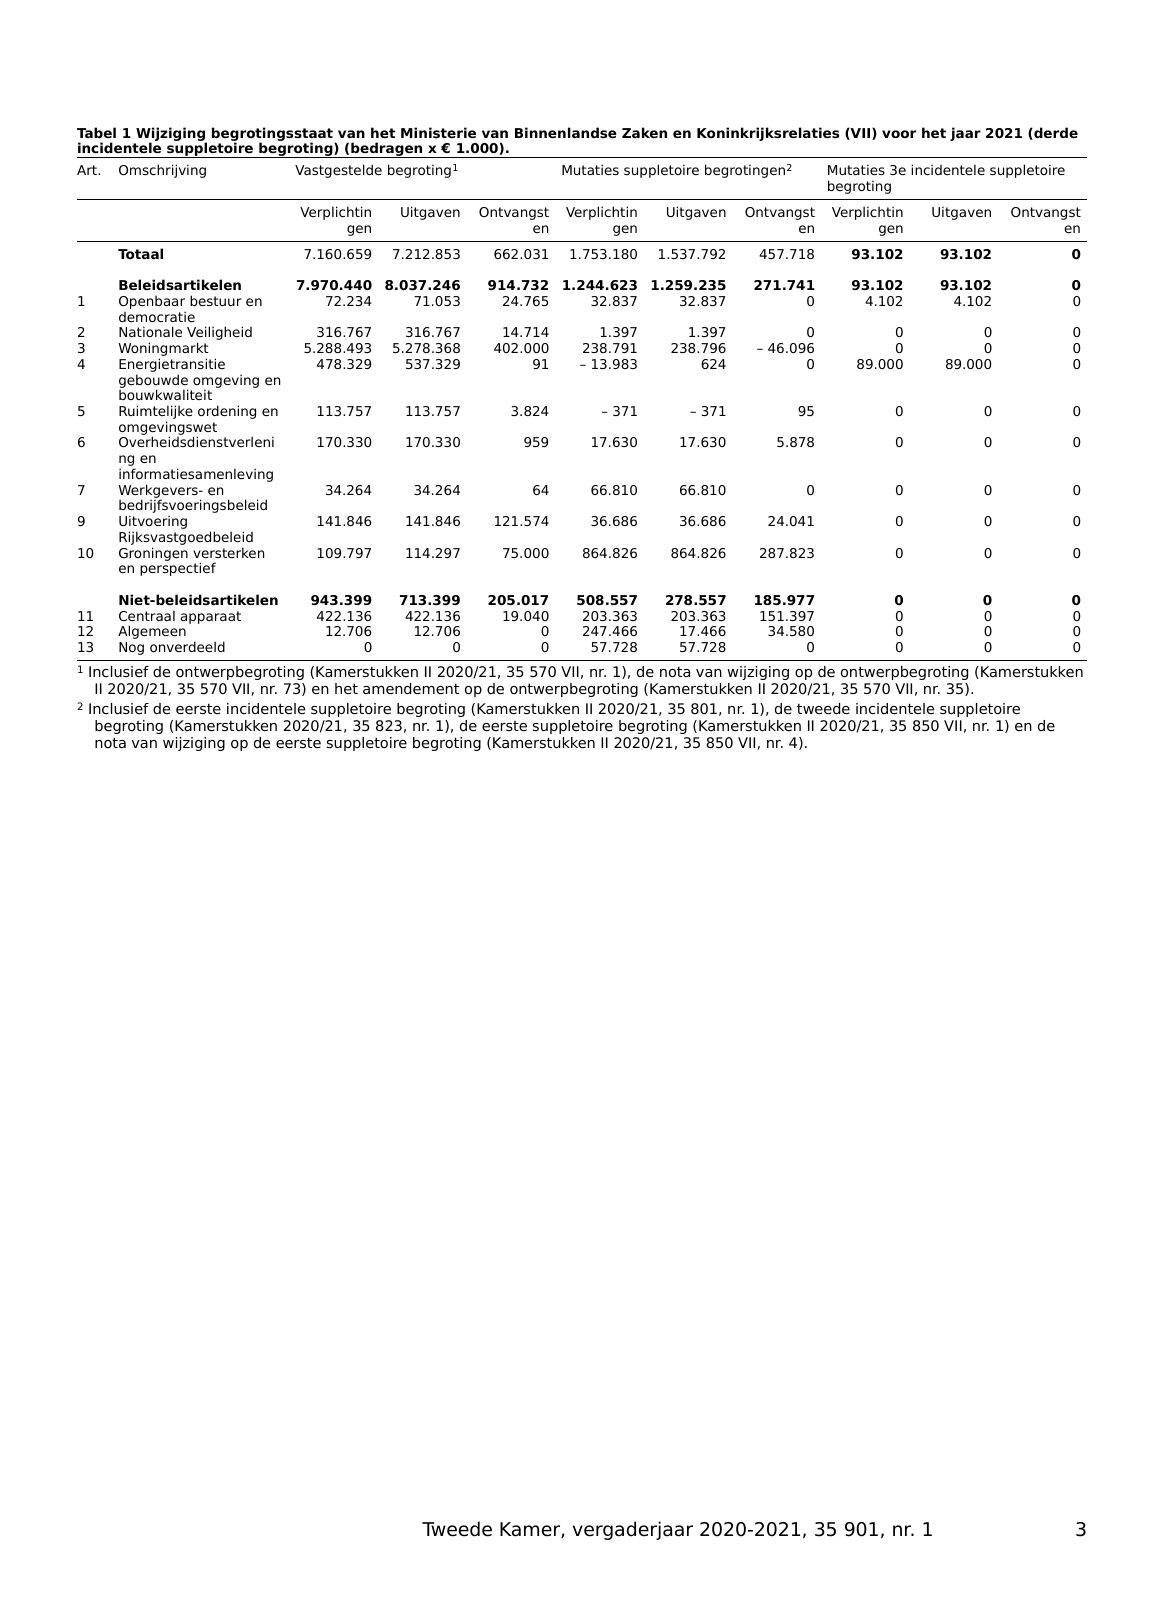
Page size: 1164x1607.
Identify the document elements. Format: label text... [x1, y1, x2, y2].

table_cell [821, 577, 909, 593]
table_cell 0 [998, 404, 1087, 435]
table_cell [289, 262, 378, 278]
table_cell 170.330 [378, 435, 466, 482]
table_cell 508.557 [555, 593, 644, 608]
table_cell [112, 577, 289, 593]
table_cell [821, 262, 909, 278]
table_cell Verplichtingen [289, 200, 378, 241]
table_cell 11 [77, 608, 112, 624]
table_cell [112, 262, 289, 278]
table_cell 0 [998, 435, 1087, 482]
table_cell Mutaties suppletoire begrotingen2 [555, 158, 821, 199]
table_header Tabel 1 Wijziging begrotingsstaat van het Ministerie van Binnenlandse Zaken en Koninkrijksrelaties (VII) voor het jaar 2021 (derde incidentele suppletoire begroting) (bedragen x € 1.000). [77, 126, 1087, 157]
table_cell 5.288.493 [289, 341, 378, 357]
table_cell 113.757 [378, 404, 466, 435]
table_cell 0 [732, 640, 821, 660]
table_cell Groningen versterken en perspectief [112, 545, 289, 577]
table_cell 17.466 [644, 624, 732, 640]
table_cell 238.791 [555, 341, 644, 357]
table_cell 32.837 [644, 294, 732, 325]
table_cell 141.846 [378, 514, 466, 545]
table_cell 0 [998, 242, 1087, 262]
table_cell 32.837 [555, 294, 644, 325]
table_cell Centraal apparaat [112, 608, 289, 624]
table_cell 34.264 [378, 483, 466, 514]
table_cell 0 [821, 545, 909, 577]
table_cell 959 [466, 435, 555, 482]
table_cell 151.397 [732, 608, 821, 624]
table_cell 0 [821, 640, 909, 660]
table_cell 402.000 [466, 341, 555, 357]
table_cell 0 [998, 341, 1087, 357]
table_cell [998, 262, 1087, 278]
table_cell 478.329 [289, 357, 378, 404]
table_cell 1.397 [555, 325, 644, 341]
table_cell [77, 242, 112, 262]
table_cell 0 [821, 608, 909, 624]
table_cell Algemeen [112, 624, 289, 640]
table_cell Mutaties 3e incidentele suppletoire begroting [821, 158, 1087, 199]
table_cell 0 [378, 640, 466, 660]
table_cell 3.824 [466, 404, 555, 435]
table_cell 13 [77, 640, 112, 660]
table_cell [289, 577, 378, 593]
table_cell 0 [909, 435, 998, 482]
table_cell [644, 577, 732, 593]
table_cell 662.031 [466, 242, 555, 262]
table_cell [466, 262, 555, 278]
table_cell Nationale Veiligheid [112, 325, 289, 341]
table_cell Openbaar bestuur en democratie [112, 294, 289, 325]
table_cell 0 [998, 294, 1087, 325]
table_cell 109.797 [289, 545, 378, 577]
table_cell 0 [909, 624, 998, 640]
table_cell [378, 262, 466, 278]
table_cell 3 [77, 341, 112, 357]
table_cell 17.630 [644, 435, 732, 482]
table_cell 0 [998, 357, 1087, 404]
table_cell Woningmarkt [112, 341, 289, 357]
table_cell Energietransitie gebouwde omgeving en bouwkwaliteit [112, 357, 289, 404]
table_cell 203.363 [644, 608, 732, 624]
table_cell 57.728 [555, 640, 644, 660]
table_cell 71.053 [378, 294, 466, 325]
table_cell 0 [821, 404, 909, 435]
table_cell 0 [998, 624, 1087, 640]
table_cell Uitgaven [644, 200, 732, 241]
table_cell Verplichtingen [555, 200, 644, 241]
table_cell 4.102 [821, 294, 909, 325]
table_cell Nog onverdeeld [112, 640, 289, 660]
table_cell Ontvangsten [732, 200, 821, 241]
table_cell [77, 278, 112, 294]
table_cell 36.686 [644, 514, 732, 545]
table_cell 0 [732, 357, 821, 404]
table_cell 271.741 [732, 278, 821, 294]
table_cell 0 [821, 325, 909, 341]
table_cell 0 [821, 341, 909, 357]
table_cell Verplichtingen [821, 200, 909, 241]
table_cell 10 [77, 545, 112, 577]
table_cell 1.537.792 [644, 242, 732, 262]
table_cell 0 [821, 624, 909, 640]
table_cell [555, 577, 644, 593]
table_cell 316.767 [289, 325, 378, 341]
table_cell 0 [909, 640, 998, 660]
table_cell 121.574 [466, 514, 555, 545]
table_cell 1.397 [644, 325, 732, 341]
table_cell 75.000 [466, 545, 555, 577]
table_cell [378, 577, 466, 593]
table_cell 7 [77, 483, 112, 514]
table_cell 0 [909, 404, 998, 435]
table_cell 24.765 [466, 294, 555, 325]
table_cell 95 [732, 404, 821, 435]
table_cell 0 [821, 593, 909, 608]
table_cell 422.136 [289, 608, 378, 624]
table_cell 457.718 [732, 242, 821, 262]
table_cell 72.234 [289, 294, 378, 325]
table_cell 1.259.235 [644, 278, 732, 294]
table_cell [77, 262, 112, 278]
table_cell [112, 200, 289, 241]
table_cell 5 [77, 404, 112, 435]
table_cell 0 [821, 435, 909, 482]
table_cell 34.580 [732, 624, 821, 640]
table_cell 12.706 [289, 624, 378, 640]
table_cell – 371 [555, 404, 644, 435]
table_cell 5.278.368 [378, 341, 466, 357]
table_cell 537.329 [378, 357, 466, 404]
table_cell 19.040 [466, 608, 555, 624]
table_cell 36.686 [555, 514, 644, 545]
table_cell 57.728 [644, 640, 732, 660]
table_cell 89.000 [909, 357, 998, 404]
table_cell 66.810 [555, 483, 644, 514]
table_cell [555, 262, 644, 278]
table_cell Omschrijving [112, 158, 289, 199]
table_cell 0 [998, 483, 1087, 514]
table_cell Totaal [112, 242, 289, 262]
table_cell 114.297 [378, 545, 466, 577]
table_cell 91 [466, 357, 555, 404]
table_cell [732, 262, 821, 278]
table_cell Overheidsdienstverlening en informatiesamenleving [112, 435, 289, 482]
table_cell 864.826 [644, 545, 732, 577]
table_cell 93.102 [909, 242, 998, 262]
table_cell 624 [644, 357, 732, 404]
table_cell 287.823 [732, 545, 821, 577]
table_cell 9 [77, 514, 112, 545]
table_cell 0 [909, 341, 998, 357]
table_cell [77, 593, 112, 608]
table_cell 1.244.623 [555, 278, 644, 294]
table_cell 203.363 [555, 608, 644, 624]
table_cell 0 [998, 593, 1087, 608]
table_cell 7.212.853 [378, 242, 466, 262]
table_cell 6 [77, 435, 112, 482]
table_cell Uitgaven [378, 200, 466, 241]
table_cell Werkgevers- en bedrijfsvoeringsbeleid [112, 483, 289, 514]
table_cell [644, 262, 732, 278]
table_cell 0 [732, 483, 821, 514]
table_cell 713.399 [378, 593, 466, 608]
table_cell 0 [289, 640, 378, 660]
table_cell 141.846 [289, 514, 378, 545]
table_cell Ruimtelijke ordening en omgevingswet [112, 404, 289, 435]
table_cell 14.714 [466, 325, 555, 341]
table_cell 1 [77, 294, 112, 325]
table_cell Uitvoering Rijksvastgoedbeleid [112, 514, 289, 545]
table_cell – 46.096 [732, 341, 821, 357]
table_cell 24.041 [732, 514, 821, 545]
table_cell 1 Inclusief de ontwerpbegroting (Kamerstukken II 2020/21, 35 570 VII, nr. 1), de nota van wijziging op de ontwerpbegroting (Kamerstukken II 2020/21, 35 570 VII, nr. 73) en het amendement op de ontwerpbegroting (Kamerstukken II 2020/21, 35 570 VII, nr. 35). 2 Inclusief de eerste incidentele suppletoire begroting (Kamerstukken II 2020/21, 35 801, nr. 1), de tweede incidentele suppletoire begroting (Kamerstukken 2020/21, 35 823, nr. 1), de eerste suppletoire begroting (Kamerstukken II 2020/21, 35 850 VII, nr. 1) en de nota van wijziging op de eerste suppletoire begroting (Kamerstukken II 2020/21, 35 850 VII, nr. 4). [77, 661, 1087, 751]
table_cell 0 [998, 325, 1087, 341]
table_cell 0 [466, 640, 555, 660]
table_cell 89.000 [821, 357, 909, 404]
table_cell [77, 577, 112, 593]
table_cell 0 [909, 593, 998, 608]
table_cell 0 [909, 545, 998, 577]
table_cell 0 [909, 483, 998, 514]
table_cell 4.102 [909, 294, 998, 325]
table_cell 943.399 [289, 593, 378, 608]
table_cell Uitgaven [909, 200, 998, 241]
table_cell Ontvangsten [998, 200, 1087, 241]
table_cell 1.753.180 [555, 242, 644, 262]
table_cell 0 [909, 608, 998, 624]
table_cell 12.706 [378, 624, 466, 640]
table_cell [909, 262, 998, 278]
table_cell 864.826 [555, 545, 644, 577]
table_cell 66.810 [644, 483, 732, 514]
table_cell 5.878 [732, 435, 821, 482]
table_cell 0 [466, 624, 555, 640]
table_cell 0 [998, 545, 1087, 577]
table_cell [77, 200, 112, 241]
table_cell 0 [998, 608, 1087, 624]
table_cell 34.264 [289, 483, 378, 514]
table_cell 0 [732, 325, 821, 341]
table_cell 0 [732, 294, 821, 325]
table_cell 278.557 [644, 593, 732, 608]
table_cell 64 [466, 483, 555, 514]
table_cell Beleidsartikelen [112, 278, 289, 294]
table_cell 93.102 [821, 242, 909, 262]
table_cell Vastgestelde begroting1 [289, 158, 555, 199]
table_cell 170.330 [289, 435, 378, 482]
table_cell 185.977 [732, 593, 821, 608]
table_cell [909, 577, 998, 593]
table_cell Art. [77, 158, 112, 199]
table_cell 422.136 [378, 608, 466, 624]
table_cell 247.466 [555, 624, 644, 640]
table_cell 0 [909, 325, 998, 341]
table_cell 8.037.246 [378, 278, 466, 294]
table_cell 0 [909, 514, 998, 545]
table_cell 93.102 [909, 278, 998, 294]
table_cell 113.757 [289, 404, 378, 435]
table_cell [732, 577, 821, 593]
table_cell 205.017 [466, 593, 555, 608]
table_cell 0 [821, 483, 909, 514]
table_cell 4 [77, 357, 112, 404]
table_cell 0 [998, 640, 1087, 660]
table_cell 12 [77, 624, 112, 640]
table_cell 17.630 [555, 435, 644, 482]
table_cell [998, 577, 1087, 593]
table_cell – 371 [644, 404, 732, 435]
table_cell 316.767 [378, 325, 466, 341]
table_cell 0 [821, 514, 909, 545]
table_cell 914.732 [466, 278, 555, 294]
table_cell Ontvangsten [466, 200, 555, 241]
table_cell 7.970.440 [289, 278, 378, 294]
table_cell 238.796 [644, 341, 732, 357]
table_cell – 13.983 [555, 357, 644, 404]
table_cell 7.160.659 [289, 242, 378, 262]
table_cell 2 [77, 325, 112, 341]
table_cell 93.102 [821, 278, 909, 294]
table_cell 0 [998, 514, 1087, 545]
table_cell 0 [998, 278, 1087, 294]
table_cell [466, 577, 555, 593]
table_cell Niet-beleidsartikelen [112, 593, 289, 608]
